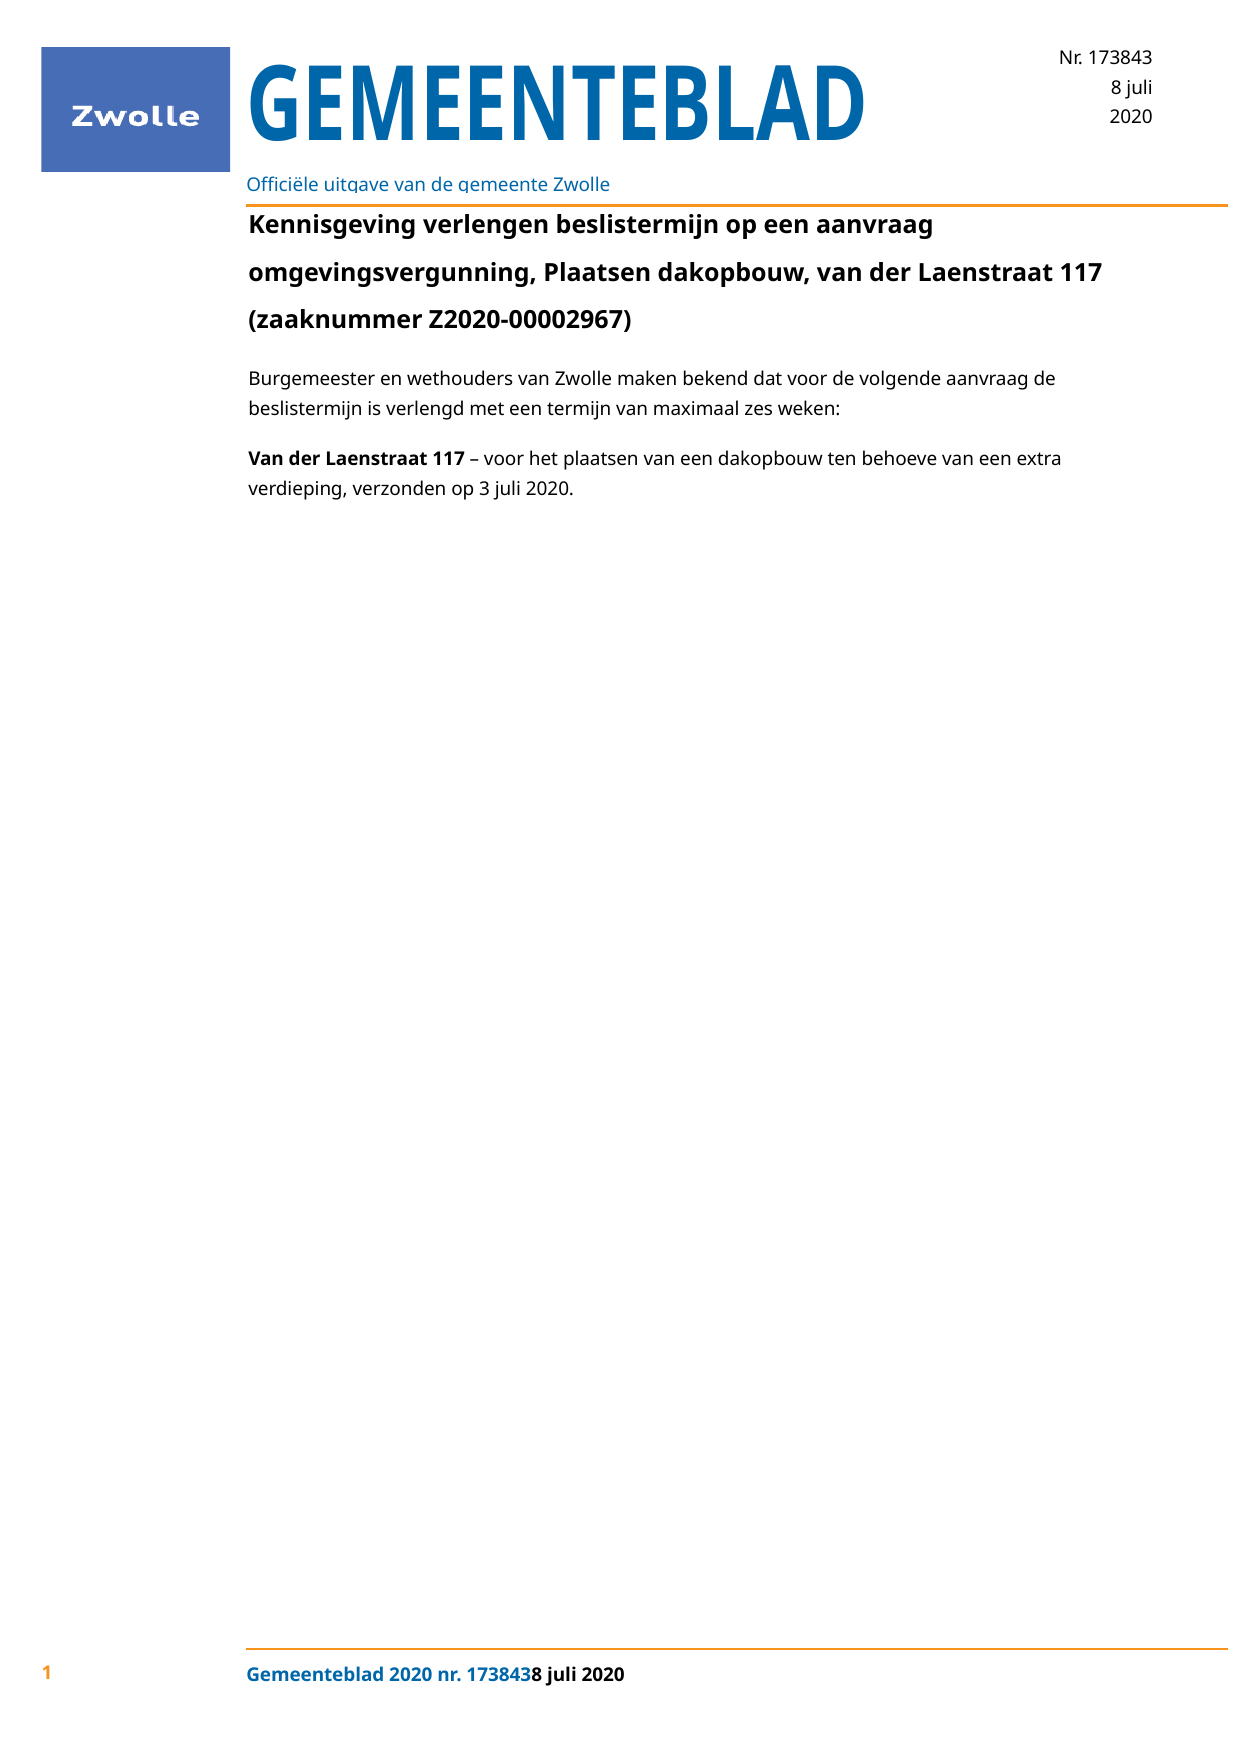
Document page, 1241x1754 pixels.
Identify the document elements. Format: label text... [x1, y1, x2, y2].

text Van der Laenstraat 117 – voor het plaatsen van een dakopbouw ten behoeve van een extra verdieping, verzonden op 3 juli 2020. [248, 446, 1152, 501]
text Kennisgeving verlengen beslistermijn op een aanvraag omgevingsvergunning, Plaatsen dakopbouw, van der Laenstraat 117 (zaaknummer Z2020-00002967) [248, 207, 1152, 336]
picture [41, 47, 231, 172]
text Burgemeester en wethouders van Zwolle maken bekend dat voor de volgende aanvraag de beslistermijn is verlengd met een termijn van maximaal zes weken: [248, 366, 1152, 421]
